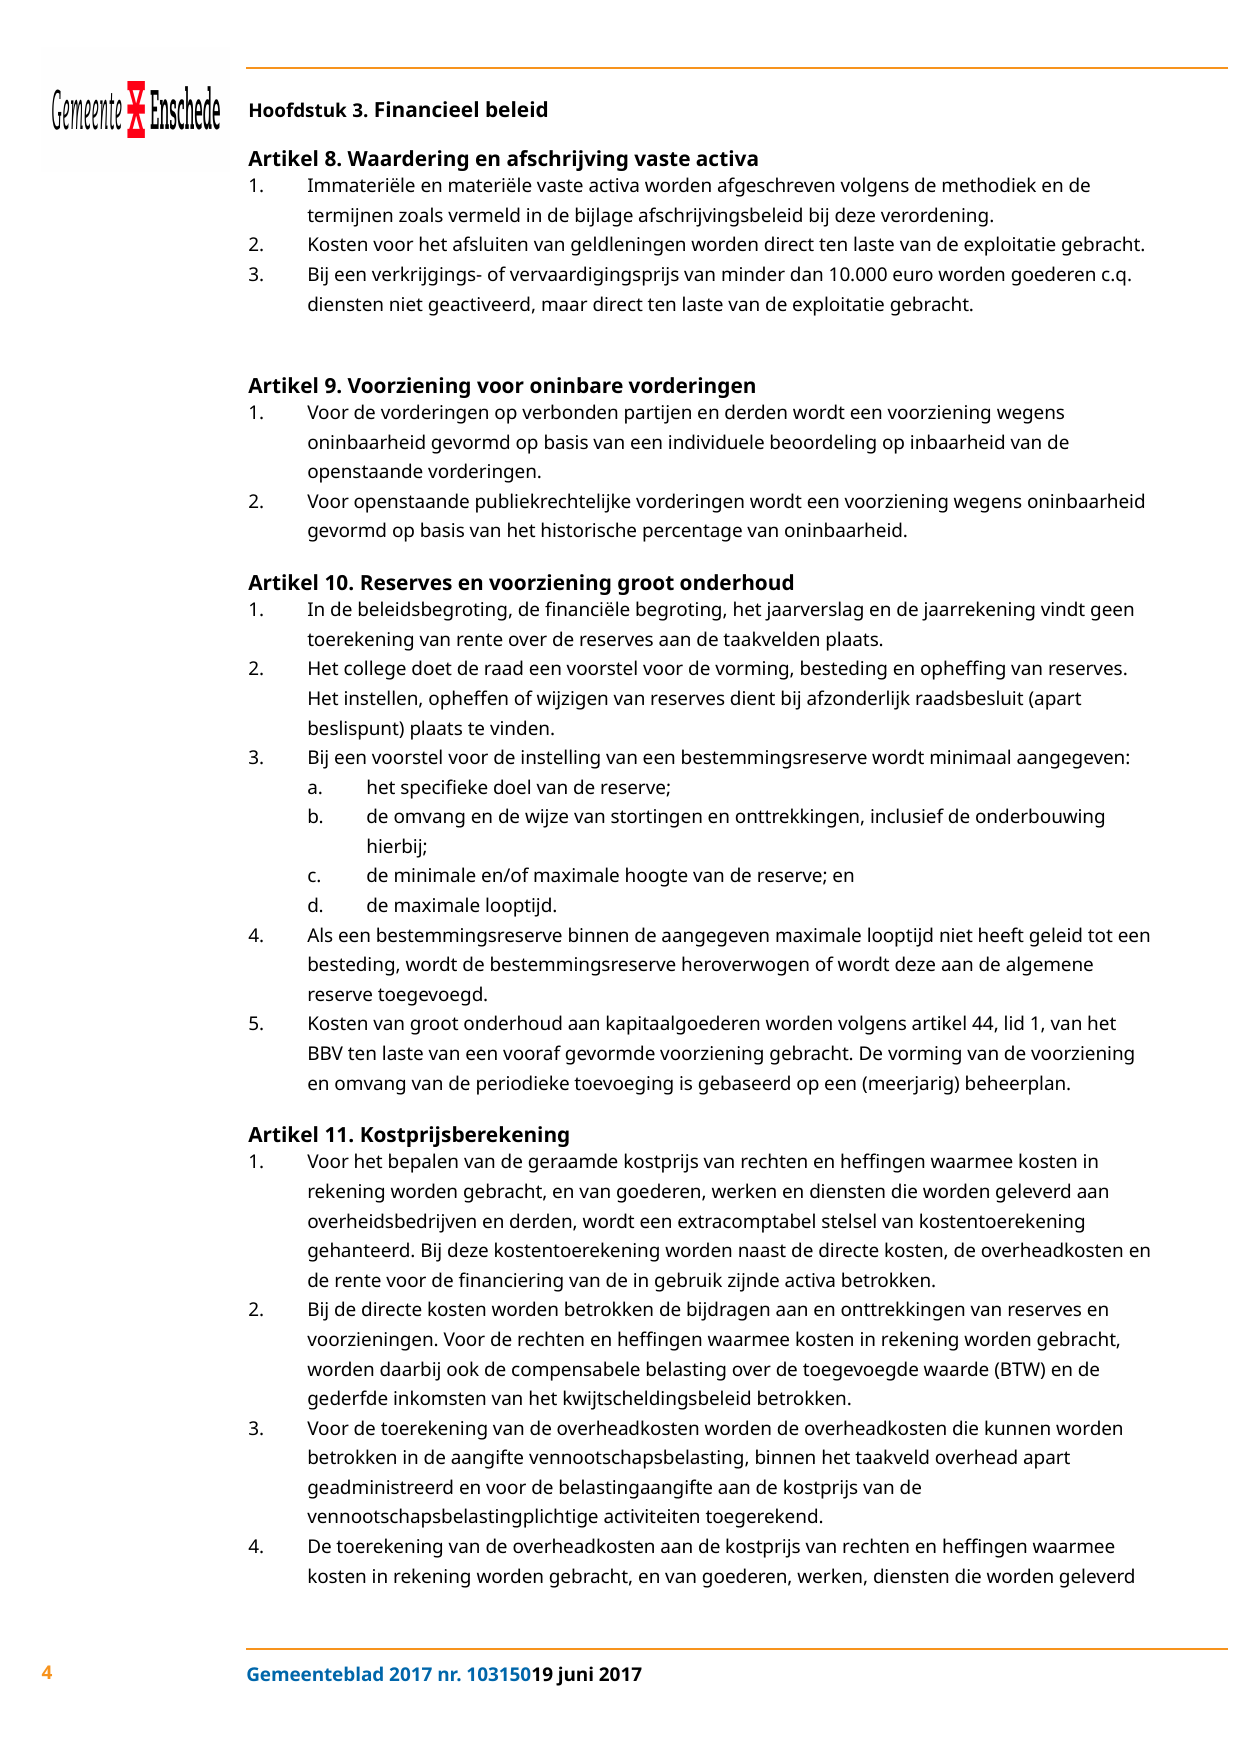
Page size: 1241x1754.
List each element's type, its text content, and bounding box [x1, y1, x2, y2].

list de maximale looptijd. [307, 892, 1152, 918]
text Artikel 9. Voorziening voor oninbare vorderingen [248, 371, 1152, 399]
list Voor de toerekening van de overheadkosten worden de overheadkosten die kunnen worden betrokken in de aangifte vennootschapsbelasting, binnen het taakveld overhead apart geadministreerd en voor de belastingaangifte aan de kostprijs van de vennootschapsbelastingplichtige activiteiten toegerekend. [248, 1415, 1152, 1529]
list de omvang en de wijze van stortingen en onttrekkingen, inclusief de onderbouwing hierbij; [307, 803, 1152, 859]
list Immateriële en materiële vaste activa worden afgeschreven volgens de methodiek en de termijnen zoals vermeld in de bijlage afschrijvingsbeleid bij deze verordening. [248, 172, 1152, 228]
picture [41, 47, 231, 172]
list Voor het bepalen van de geraamde kostprijs van rechten en heffingen waarmee kosten in rekening worden gebracht, en van goederen, werken en diensten die worden geleverd aan overheidsbedrijven en derden, wordt een extracomptabel stelsel van kostentoerekening gehanteerd. Bij deze kostentoerekening worden naast de directe kosten, de overheadkosten en de rente voor de financiering van de in gebruik zijnde activa betrokken. [248, 1149, 1152, 1293]
list Het college doet de raad een voorstel voor de vorming, besteding en opheffing van reserves. Het instellen, opheffen of wijzigen van reserves dient bij afzonderlijk raadsbesluit (apart beslispunt) plaats te vinden. [248, 656, 1152, 741]
list Kosten voor het afsluiten van geldleningen worden direct ten laste van de exploitatie gebracht. [248, 232, 1152, 257]
list Bij de directe kosten worden betrokken de bijdragen aan en onttrekkingen van reserves en voorzieningen. Voor de rechten en heffingen waarmee kosten in rekening worden gebracht, worden daarbij ook de compensabele belasting over de toegevoegde waarde (BTW) en de gederfde inkomsten van het kwijtscheldingsbeleid betrokken. [248, 1297, 1152, 1411]
list Voor de vorderingen op verbonden partijen en derden wordt een voorziening wegens oninbaarheid gevormd op basis van een individuele beoordeling op inbaarheid van de openstaande vorderingen. [248, 399, 1152, 484]
list In de beleidsbegroting, de financiële begroting, het jaarverslag en de jaarrekening vindt geen toerekening van rente over de reserves aan de taakvelden plaats. [248, 596, 1152, 652]
text Artikel 8. Waardering en afschrijving vaste activa [248, 144, 1152, 172]
list Bij een voorstel voor de instelling van een bestemmingsreserve wordt minimaal aangegeven: [248, 744, 1152, 770]
list de minimale en/of maximale hoogte van de reserve; en [307, 863, 1152, 888]
text Hoofdstuk 3. Financieel beleid [248, 95, 1152, 123]
text Artikel 10. Reserves en voorziening groot onderhoud [248, 568, 1152, 596]
list Voor openstaande publiekrechtelijke vorderingen wordt een voorziening wegens oninbaarheid gevormd op basis van het historische percentage van oninbaarheid. [248, 488, 1152, 543]
list Bij een verkrijgings- of vervaardigingsprijs van minder dan 10.000 euro worden goederen c.q. diensten niet geactiveerd, maar direct ten laste van de exploitatie gebracht. [248, 261, 1152, 317]
list Kosten van groot onderhoud aan kapitaalgoederen worden volgens artikel 44, lid 1, van het BBV ten laste van een vooraf gevormde voorziening gebracht. De vorming van de voorziening en omvang van de periodieke toevoeging is gebaseerd op een (meerjarig) beheerplan. [248, 1011, 1152, 1096]
text Artikel 11. Kostprijsberekening [248, 1120, 1152, 1149]
list De toerekening van de overheadkosten aan de kostprijs van rechten en heffingen waarmee kosten in rekening worden gebracht, en van goederen, werken, diensten die worden geleverd [248, 1533, 1152, 1588]
list het specifieke doel van de reserve; [307, 774, 1152, 800]
list Als een bestemmingsreserve binnen de aangegeven maximale looptijd niet heeft geleid tot een besteding, wordt de bestemmingsreserve heroverwogen of wordt deze aan de algemene reserve toegevoegd. [248, 922, 1152, 1007]
